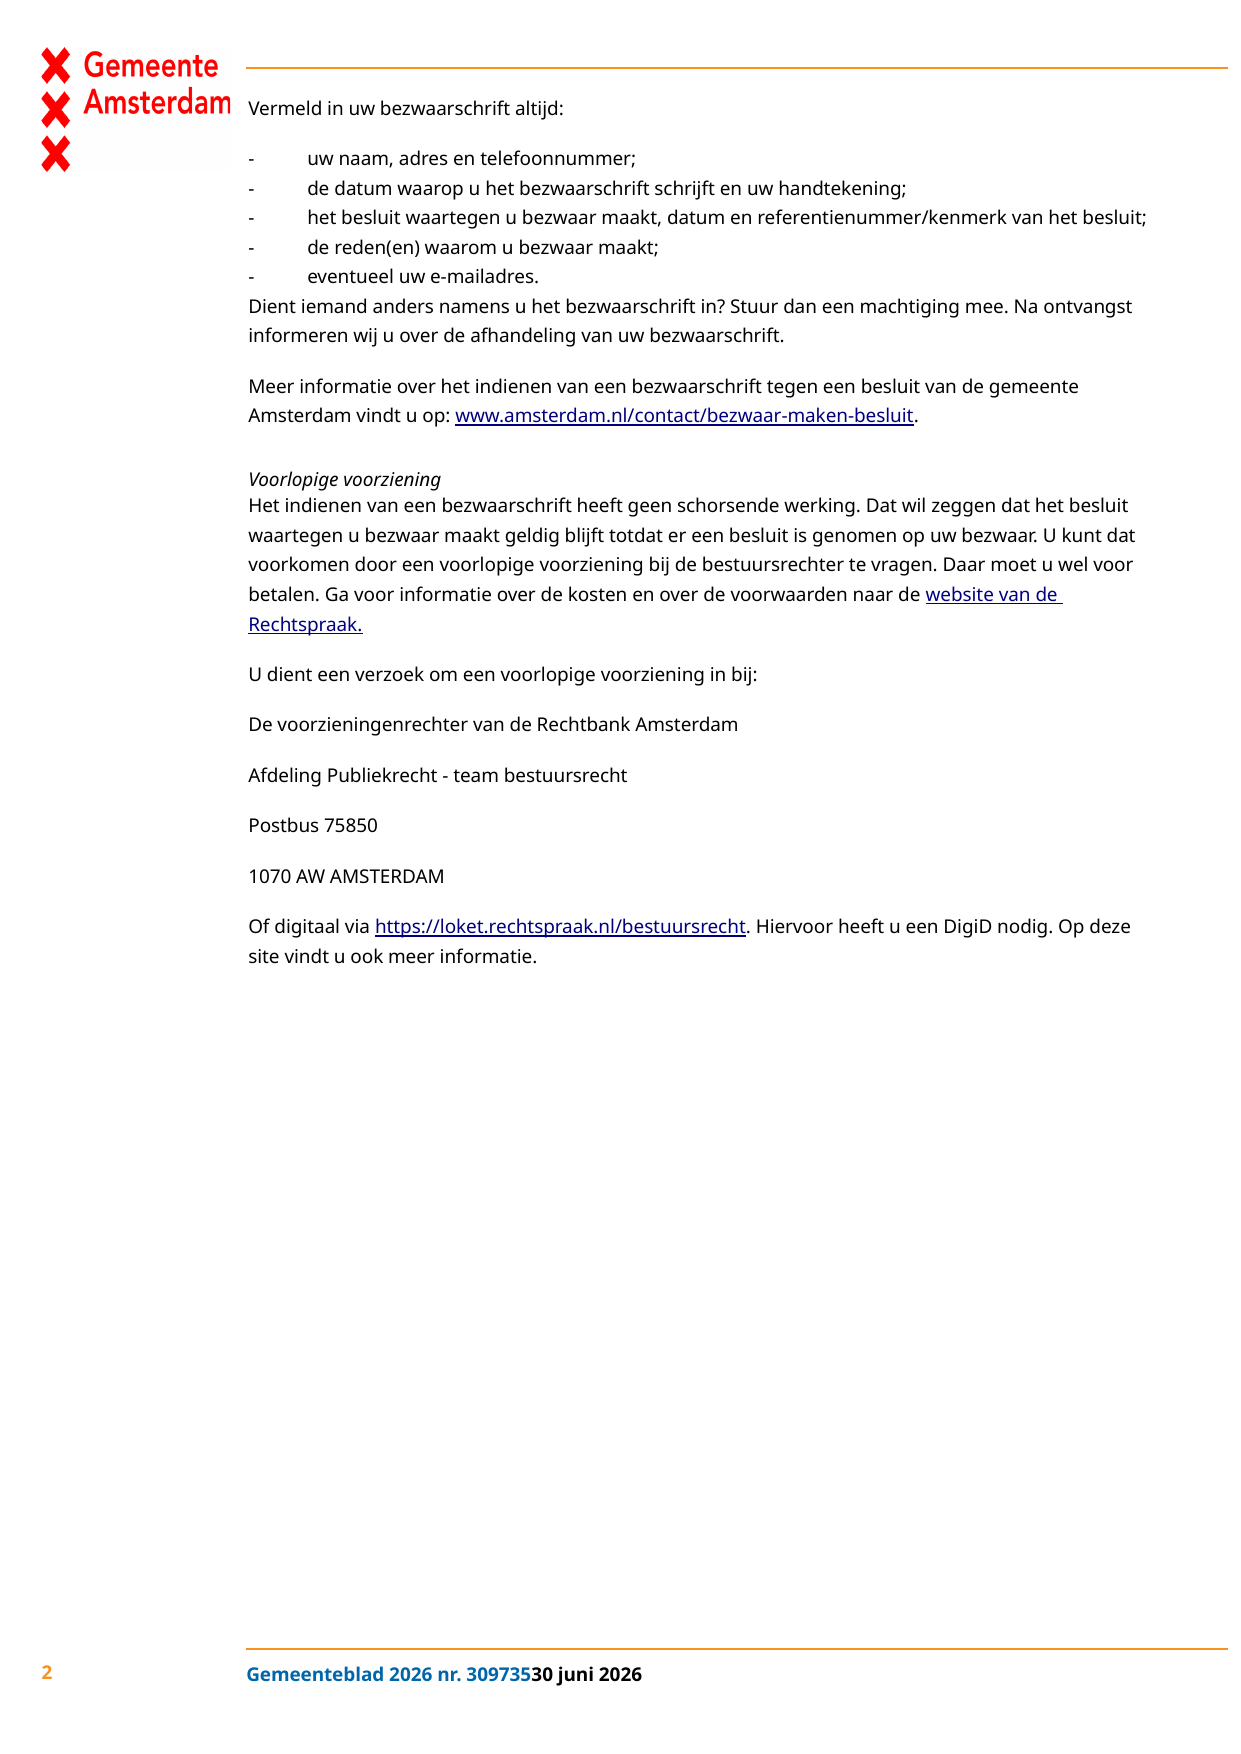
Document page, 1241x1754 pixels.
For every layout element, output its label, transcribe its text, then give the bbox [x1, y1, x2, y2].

picture [41, 47, 231, 172]
list de reden(en) waarom u bezwaar maakt; [248, 234, 1152, 260]
text De voorzieningenrechter van de Rechtbank Amsterdam [248, 712, 1152, 737]
list eventueel uw e-mailadres. [248, 263, 1152, 289]
text Afdeling Publiekrecht - team bestuursrecht [248, 762, 1152, 788]
text Dient iemand anders namens u het bezwaarschrift in? Stuur dan een machtiging mee. Na ontvangst informeren wij u over de afhandeling van uw bezwaarschrift. [248, 293, 1152, 348]
text Meer informatie over het indienen van een bezwaarschrift tegen een besluit van de gemeente Amsterdam vindt u op: www.amsterdam.nl/contact/bezwaar-maken-besluit. [248, 373, 1152, 428]
text Postbus 75850 [248, 812, 1152, 838]
text Of digitaal via https://loket.rechtspraak.nl/bestuursrecht. Hiervoor heeft u een DigiD nodig. Op deze site vindt u ook meer informatie. [248, 913, 1152, 968]
list de datum waarop u het bezwaarschrift schrijft en uw handtekening; [248, 175, 1152, 201]
text Voorlopige voorziening [248, 467, 1152, 492]
text U dient een verzoek om een voorlopige voorziening in bij: [248, 661, 1152, 687]
text 1070 AW AMSTERDAM [248, 863, 1152, 888]
list uw naam, adres en telefoonnummer; [248, 145, 1152, 171]
text Het indienen van een bezwaarschrift heeft geen schorsende werking. Dat wil zeggen dat het besluit waartegen u bezwaar maakt geldig blijft totdat er een besluit is genomen op uw bezwaar. U kunt dat voorkomen door een voorlopige voorziening bij de bestuursrechter te vragen. Daar moet u wel voor betalen. Ga voor informatie over de kosten en over de voorwaarden naar de website van de Rechtspraak. [248, 492, 1152, 636]
list het besluit waartegen u bezwaar maakt, datum en referentienummer/kenmerk van het besluit; [248, 204, 1152, 230]
text Vermeld in uw bezwaarschrift altijd: [248, 95, 1152, 121]
